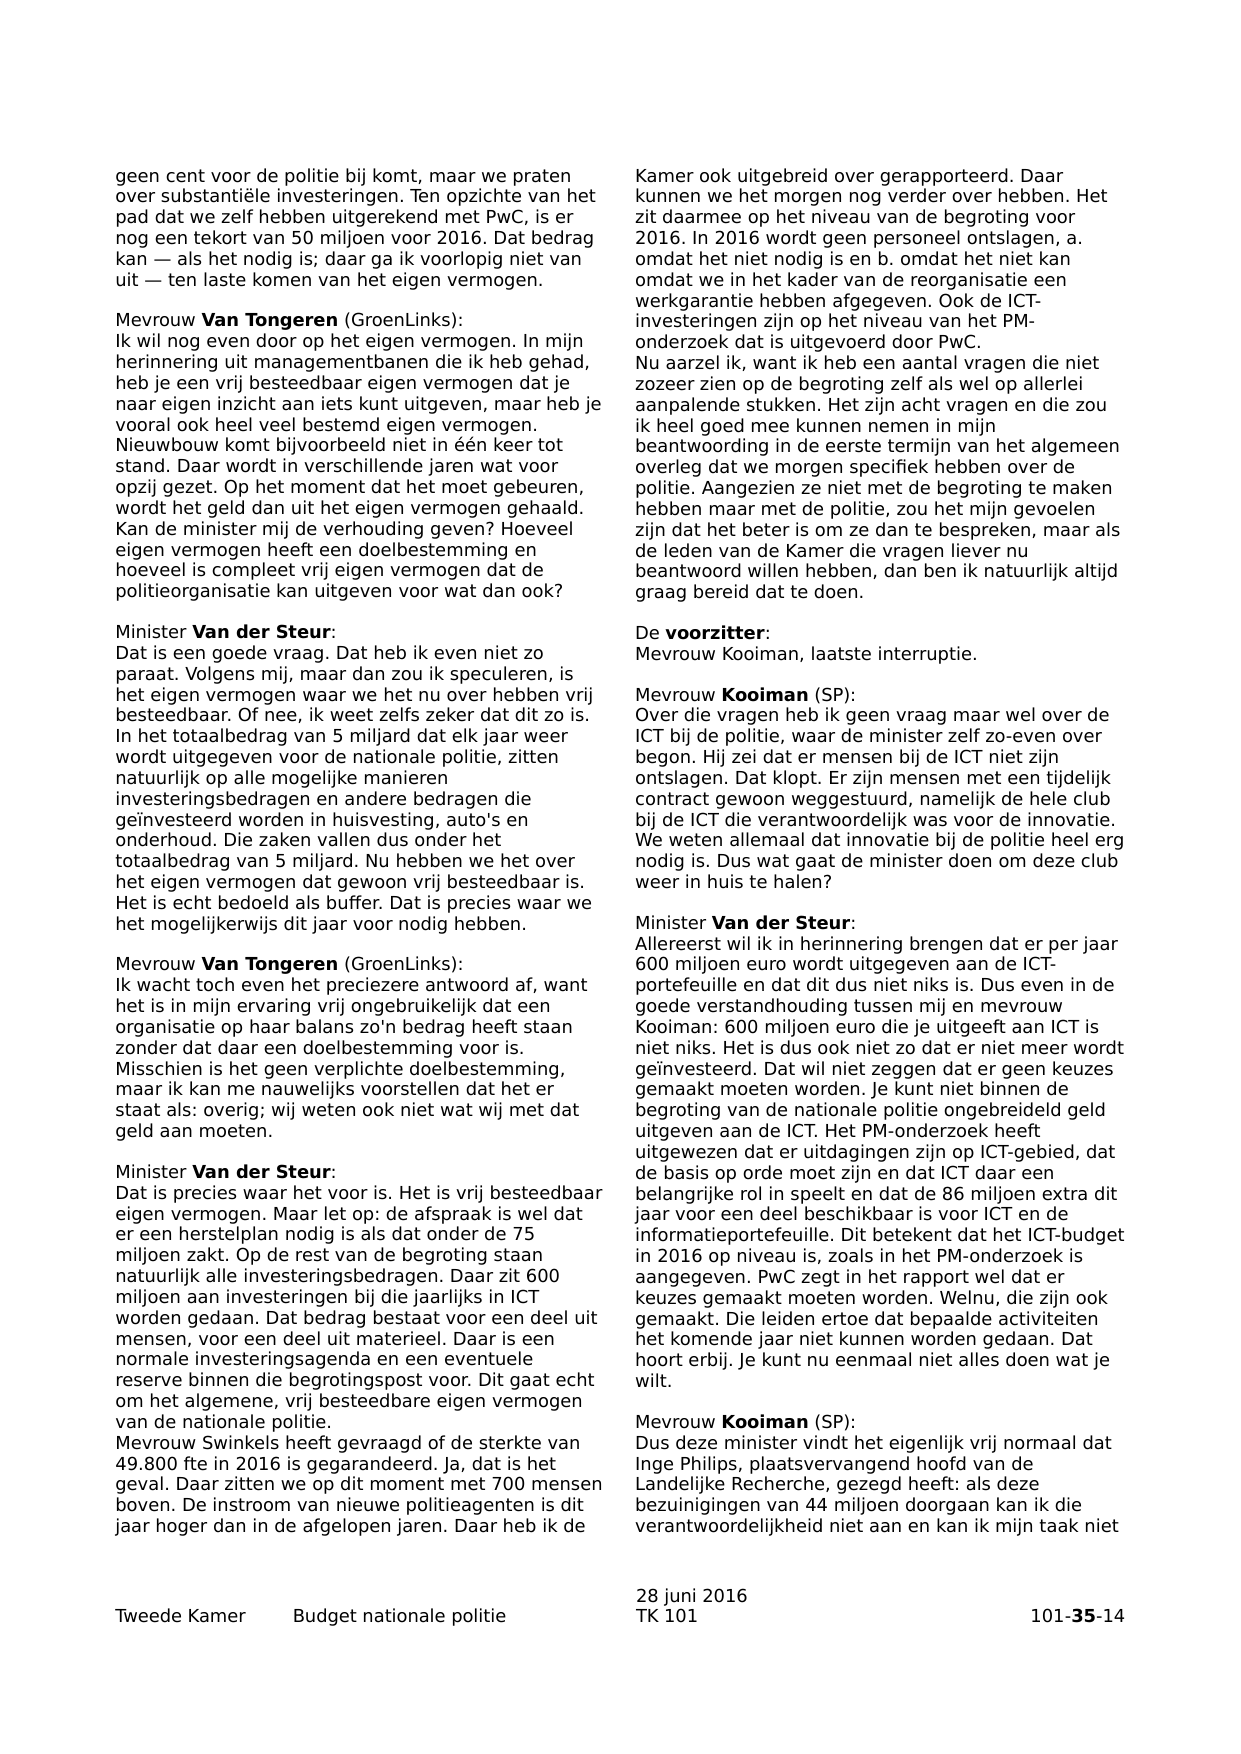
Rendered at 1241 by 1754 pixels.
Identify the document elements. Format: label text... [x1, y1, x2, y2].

text Mevrouw Kooiman (SP): [635, 1412, 1125, 1432]
text Over die vragen heb ik geen vraag maar wel over de ICT bij de politie, waar de minister zelf zo-even over begon. Hij zei dat er mensen bij de ICT niet zijn ontslagen. Dat klopt. Er zijn mensen met een tijdelijk contract gewoon weggestuurd, namelijk de hele club bij de ICT die verantwoordelijk was voor de innovatie. We weten allemaal dat innovatie bij de politie heel erg nodig is. Dus wat gaat de minister doen om deze club weer in huis te halen? [635, 705, 1125, 893]
text Allereerst wil ik in herinnering brengen dat er per jaar 600 miljoen euro wordt uitgegeven aan de ICT-portefeuille en dat dit dus niet niks is. Dus even in de goede verstandhouding tussen mij en mevrouw Kooiman: 600 miljoen euro die je uitgeeft aan ICT is niet niks. Het is dus ook niet zo dat er niet meer wordt geïnvesteerd. Dat wil niet zeggen dat er geen keuzes gemaakt moeten worden. Je kunt niet binnen de begroting van de nationale politie ongebreideld geld uitgeven aan de ICT. Het PM-onderzoek heeft uitgewezen dat er uitdagingen zijn op ICT-gebied, dat de basis op orde moet zijn en dat ICT daar een belangrijke rol in speelt en dat de 86 miljoen extra dit jaar voor een deel beschikbaar is voor ICT en de informatieportefeuille. Dit betekent dat het ICT-budget in 2016 op niveau is, zoals in het PM-onderzoek is aangegeven. PwC zegt in het rapport wel dat er keuzes gemaakt moeten worden. Welnu, die zijn ook gemaakt. Die leiden ertoe dat bepaalde activiteiten het komende jaar niet kunnen worden gedaan. Dat hoort erbij. Je kunt nu eenmaal niet alles doen wat je wilt. [635, 933, 1125, 1392]
text geen cent voor de politie bij komt, maar we praten over substantiële investeringen. Ten opzichte van het pad dat we zelf hebben uitgerekend met PwC, is er nog een tekort van 50 miljoen voor 2016. Dat bedrag kan — als het nodig is; daar ga ik voorlopig niet van uit — ten laste komen van het eigen vermogen. [115, 165, 605, 290]
text Dat is precies waar het voor is. Het is vrij besteedbaar eigen vermogen. Maar let op: de afspraak is wel dat er een herstelplan nodig is als dat onder de 75 miljoen zakt. Op de rest van de begroting staan natuurlijk alle investeringsbedragen. Daar zit 600 miljoen aan investeringen bij die jaarlijks in ICT worden gedaan. Dat bedrag bestaat voor een deel uit mensen, voor een deel uit materieel. Daar is een normale investeringsagenda en een eventuele reserve binnen die begrotingspost voor. Dit gaat echt om het algemene, vrij besteedbare eigen vermogen van de nationale politie. [115, 1182, 605, 1432]
text Ik wil nog even door op het eigen vermogen. In mijn herinnering uit managementbanen die ik heb gehad, heb je een vrij besteedbaar eigen vermogen dat je naar eigen inzicht aan iets kunt uitgeven, maar heb je vooral ook heel veel bestemd eigen vermogen. Nieuwbouw komt bijvoorbeeld niet in één keer tot stand. Daar wordt in verschillende jaren wat voor opzij gezet. Op het moment dat het moet gebeuren, wordt het geld dan uit het eigen vermogen gehaald. Kan de minister mij de verhouding geven? Hoeveel eigen vermogen heeft een doelbestemming en hoeveel is compleet vrij eigen vermogen dat de politieorganisatie kan uitgeven voor wat dan ook? [115, 331, 605, 602]
text Nu aarzel ik, want ik heb een aantal vragen die niet zozeer zien op de begroting zelf als wel op allerlei aanpalende stukken. Het zijn acht vragen en die zou ik heel goed mee kunnen nemen in mijn beantwoording in de eerste termijn van het algemeen overleg dat we morgen specifiek hebben over de politie. Aangezien ze niet met de begroting te maken hebben maar met de politie, zou het mijn gevoelen zijn dat het beter is om ze dan te bespreken, maar als de leden van de Kamer die vragen liever nu beantwoord willen hebben, dan ben ik natuurlijk altijd graag bereid dat te doen. [635, 353, 1125, 603]
text Kamer ook uitgebreid over gerapporteerd. Daar kunnen we het morgen nog verder over hebben. Het zit daarmee op het niveau van de begroting voor 2016. In 2016 wordt geen personeel ontslagen, a. omdat het niet nodig is en b. omdat het niet kan omdat we in het kader van de reorganisatie een werkgarantie hebben afgegeven. Ook de ICT-investeringen zijn op het niveau van het PM-onderzoek dat is uitgevoerd door PwC. [635, 165, 1125, 353]
text Minister Van der Steur: [115, 622, 605, 643]
text Mevrouw Van Tongeren (GroenLinks): [115, 310, 605, 331]
text Minister Van der Steur: [115, 1162, 605, 1182]
text Minister Van der Steur: [635, 913, 1125, 933]
text De voorzitter: [635, 623, 1125, 643]
text Mevrouw Kooiman, laatste interruptie. [635, 643, 1125, 664]
text Mevrouw Swinkels heeft gevraagd of de sterkte van 49.800 fte in 2016 is gegarandeerd. Ja, dat is het geval. Daar zitten we op dit moment met 700 mensen boven. De instroom van nieuwe politieagenten is dit jaar hoger dan in de afgelopen jaren. Daar heb ik de [115, 1432, 605, 1537]
text Mevrouw Van Tongeren (GroenLinks): [115, 954, 605, 975]
text Dat is een goede vraag. Dat heb ik even niet zo paraat. Volgens mij, maar dan zou ik speculeren, is het eigen vermogen waar we het nu over hebben vrij besteedbaar. Of nee, ik weet zelfs zeker dat dit zo is. In het totaalbedrag van 5 miljard dat elk jaar weer wordt uitgegeven voor de nationale politie, zitten natuurlijk op alle mogelijke manieren investeringsbedragen en andere bedragen die geïnvesteerd worden in huisvesting, auto's en onderhoud. Die zaken vallen dus onder het totaalbedrag van 5 miljard. Nu hebben we het over het eigen vermogen dat gewoon vrij besteedbaar is. Het is echt bedoeld als buffer. Dat is precies waar we het mogelijkerwijs dit jaar voor nodig hebben. [115, 643, 605, 934]
text Dus deze minister vindt het eigenlijk vrij normaal dat Inge Philips, plaatsvervangend hoofd van de Landelijke Recherche, gezegd heeft: als deze bezuinigingen van 44 miljoen doorgaan kan ik die verantwoordelijkheid niet aan en kan ik mijn taak niet [635, 1432, 1125, 1537]
text Mevrouw Kooiman (SP): [635, 684, 1125, 705]
text Ik wacht toch even het preciezere antwoord af, want het is in mijn ervaring vrij ongebruikelijk dat een organisatie op haar balans zo'n bedrag heeft staan zonder dat daar een doelbestemming voor is. Misschien is het geen verplichte doelbestemming, maar ik kan me nauwelijks voorstellen dat het er staat als: overig; wij weten ook niet wat wij met dat geld aan moeten. [115, 975, 605, 1142]
